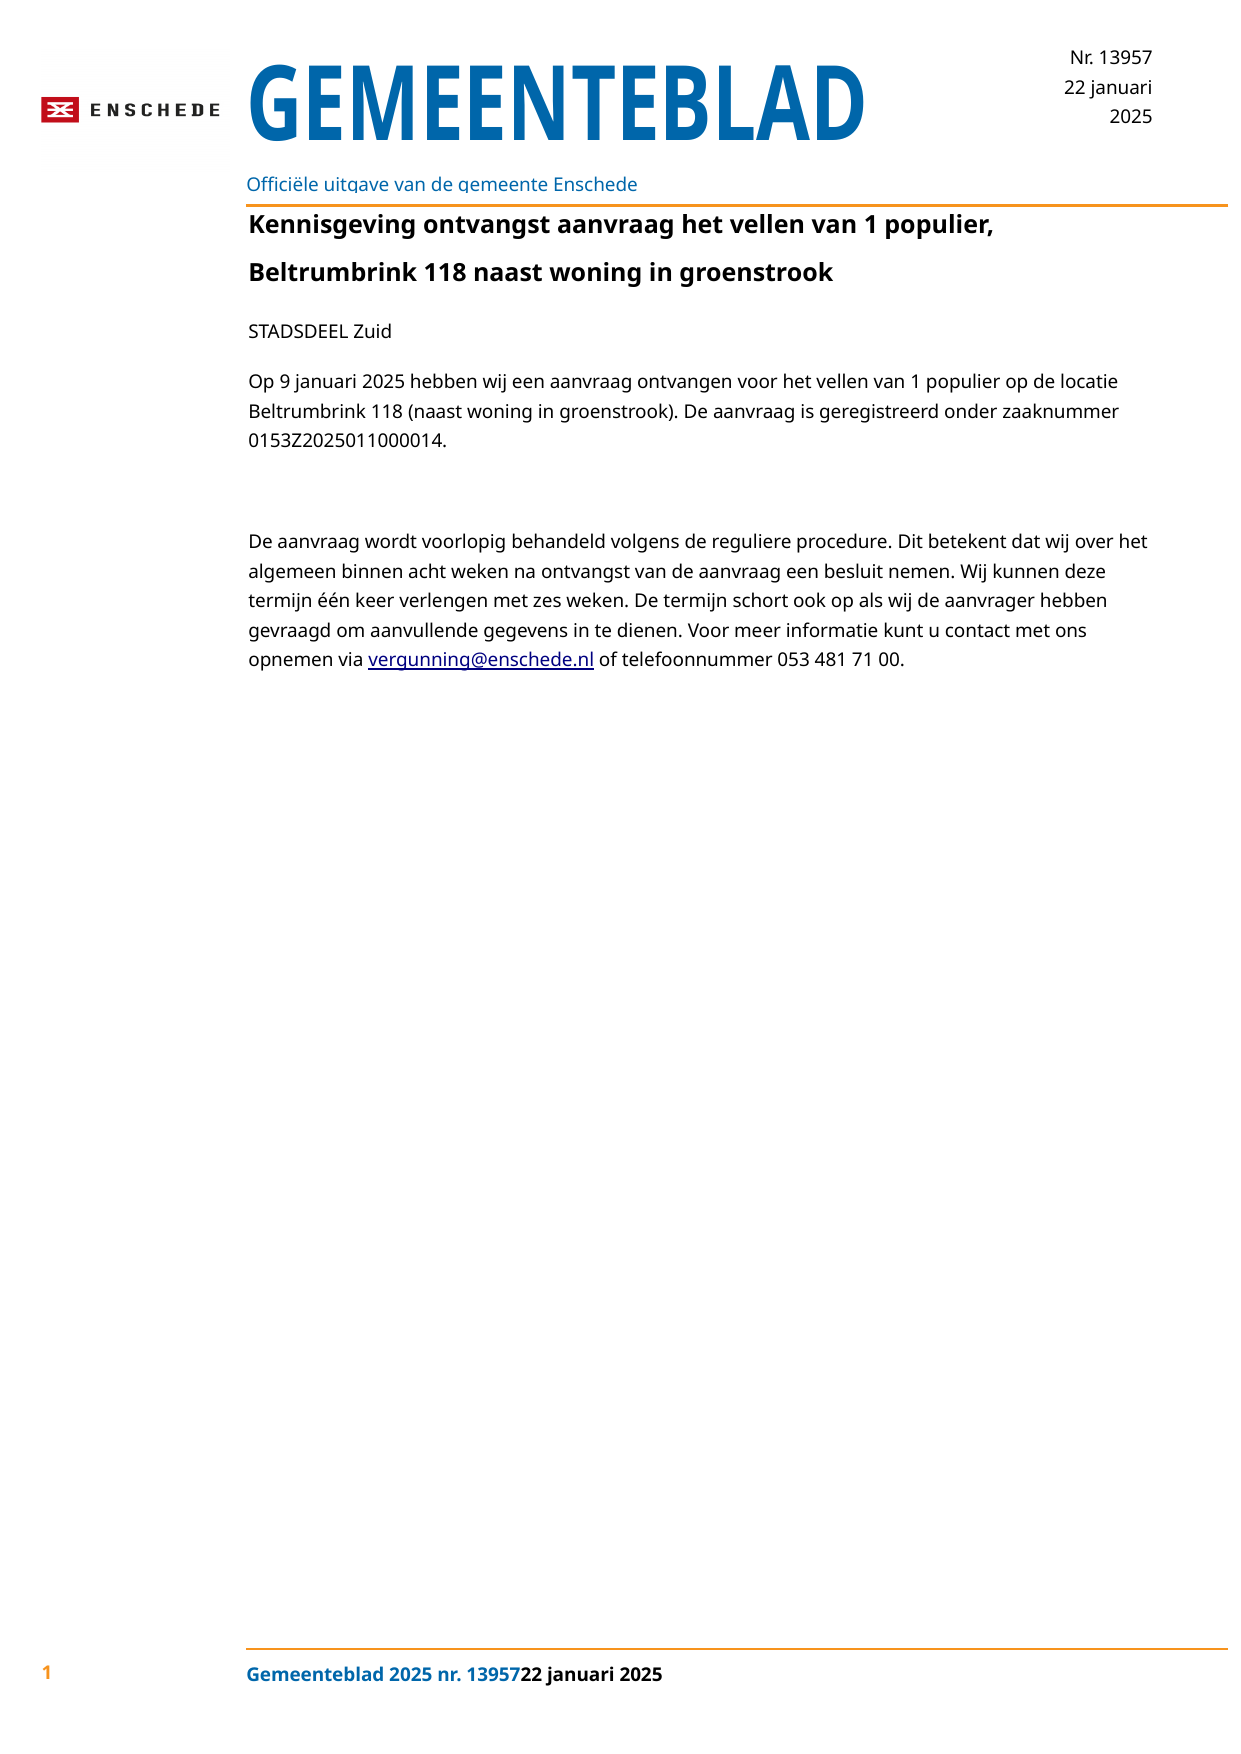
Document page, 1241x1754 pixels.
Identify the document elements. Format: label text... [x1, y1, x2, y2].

text De aanvraag wordt voorlopig behandeld volgens de reguliere procedure. Dit betekent dat wij over het algemeen binnen acht weken na ontvangst van de aanvraag een besluit nemen. Wij kunnen deze termijn één keer verlengen met zes weken. De termijn schort ook op als wij de aanvrager hebben gevraagd om aanvullende gegevens in te dienen. Voor meer informatie kunt u contact met ons opnemen via vergunning@enschede.nl of telefoonnummer 053 481 71 00. [248, 528, 1152, 672]
text STADSDEEL Zuid [248, 318, 1152, 344]
text Kennisgeving ontvangst aanvraag het vellen van 1 populier, Beltrumbrink 118 naast woning in groenstrook [248, 207, 1152, 288]
picture [41, 47, 231, 172]
text Op 9 januari 2025 hebben wij een aanvraag ontvangen voor het vellen van 1 populier op de locatie Beltrumbrink 118 (naast woning in groenstrook). De aanvraag is geregistreerd onder zaaknummer 0153Z2025011000014. [248, 368, 1152, 453]
